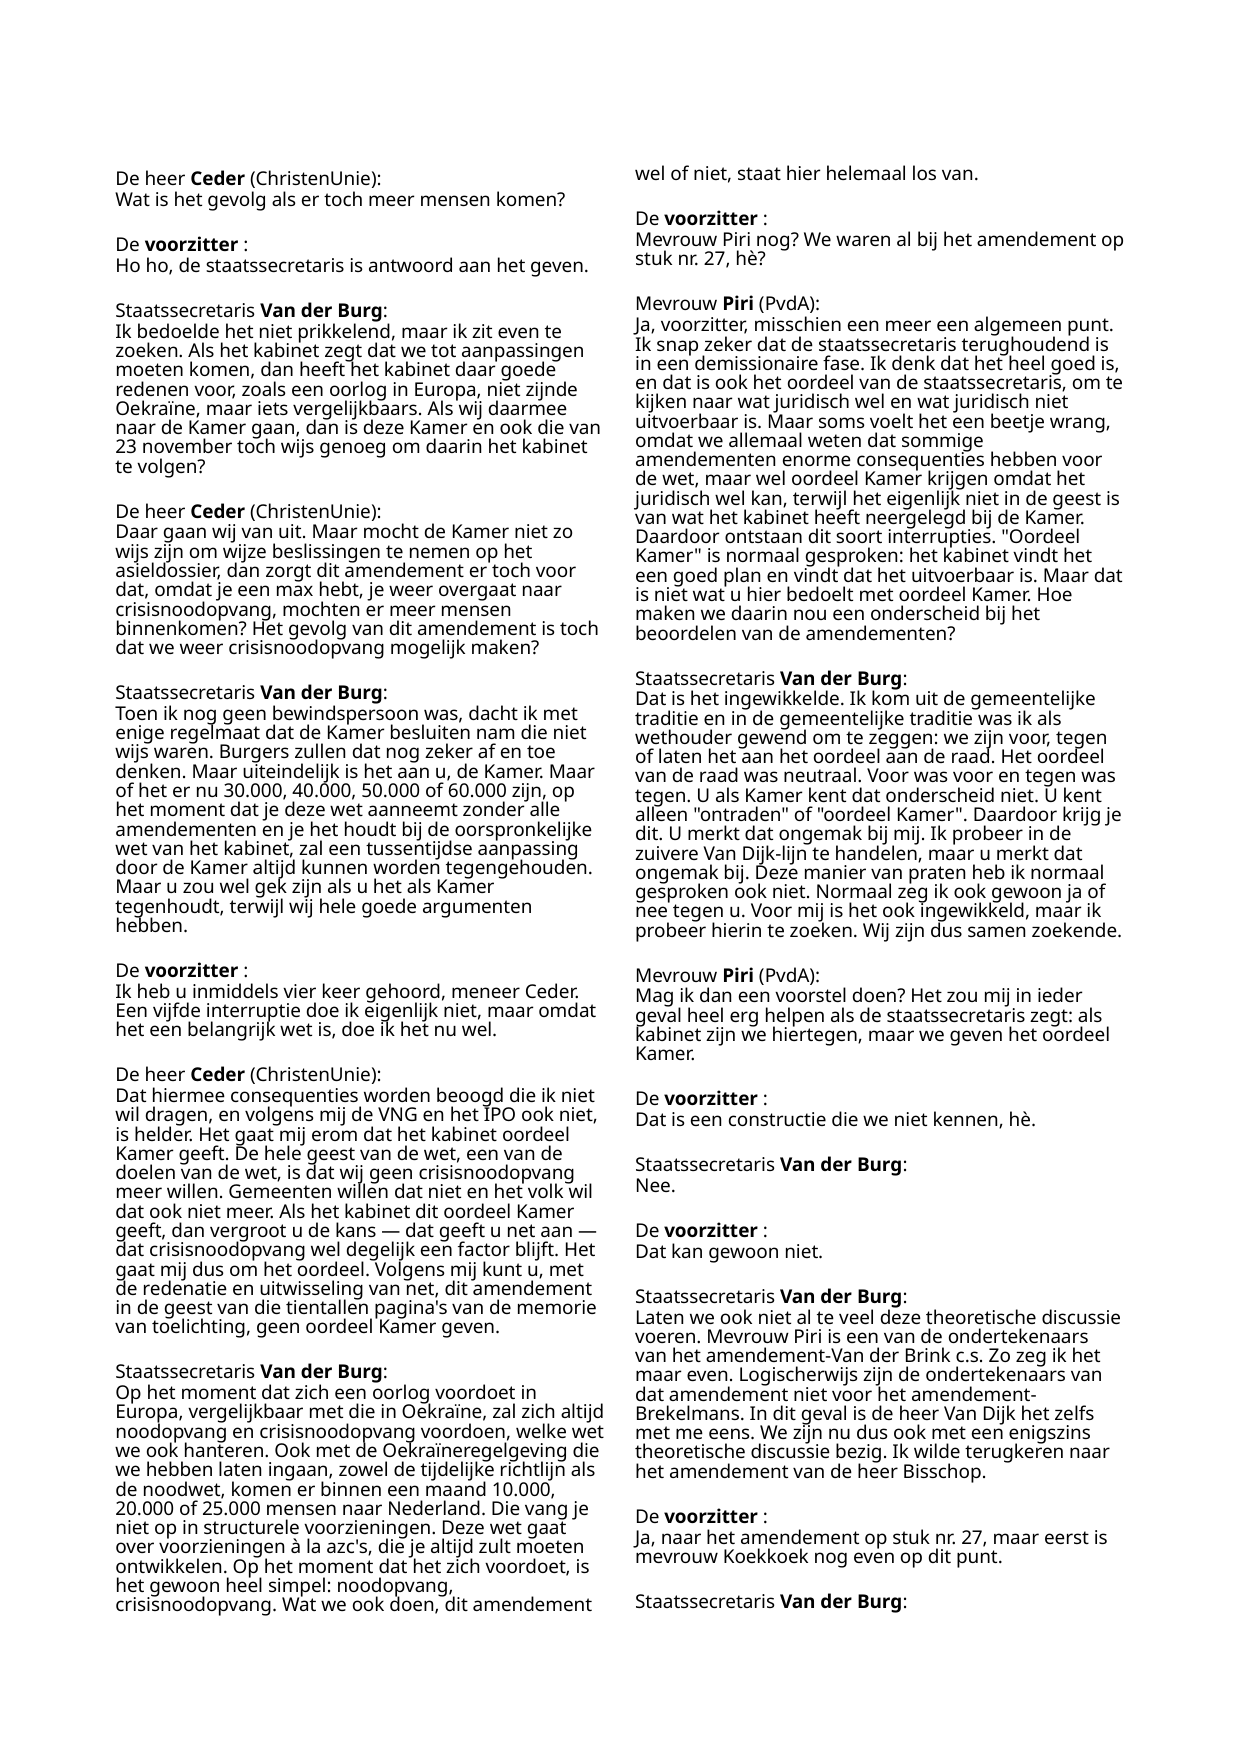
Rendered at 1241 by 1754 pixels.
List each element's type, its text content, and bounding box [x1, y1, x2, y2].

text De heer Ceder (ChristenUnie): [115, 498, 605, 523]
text De voorzitter : [635, 1217, 1125, 1243]
text Ja, voorzitter, misschien een meer een algemeen punt. Ik snap zeker dat de staatssecretaris terughoudend is in een demissionaire fase. Ik denk dat het heel goed is, en dat is ook het oordeel van de staatssecretaris, om te kijken naar wat juridisch wel en wat juridisch niet uitvoerbaar is. Maar soms voelt het een beetje wrang, omdat we allemaal weten dat sommige amendementen enorme consequenties hebben voor de wet, maar wel oordeel Kamer krijgen omdat het juridisch wel kan, terwijl het eigenlijk niet in de geest is van wat het kabinet heeft neergelegd bij de Kamer. Daardoor ontstaan dit soort interrupties. "Oordeel Kamer" is normaal gesproken: het kabinet vindt het een goed plan en vindt dat het uitvoerbaar is. Maar dat is niet wat u hier bedoelt met oordeel Kamer. Hoe maken we daarin nou een onderscheid bij het beoordelen van de amendementen? [635, 316, 1125, 644]
text Ho ho, de staatssecretaris is antwoord aan het geven. [115, 257, 605, 276]
text Mevrouw Piri (PvdA): [635, 291, 1125, 316]
text wel of niet, staat hier helemaal los van. [635, 165, 1125, 184]
text De voorzitter : [115, 231, 605, 257]
text Laten we ook niet al te veel deze theoretische discussie voeren. Mevrouw Piri is een van de ondertekenaars van het amendement-Van der Brink c.s. Zo zeg ik het maar even. Logischerwijs zijn de ondertekenaars van dat amendement niet voor het amendement-Brekelmans. In dit geval is de heer Van Dijk het zelfs met me eens. We zijn nu dus ook met een enigszins theoretische discussie bezig. Ik wilde terugkeren naar het amendement van de heer Bisschop. [635, 1309, 1125, 1482]
text Daar gaan wij van uit. Maar mocht de Kamer niet zo wijs zijn om wijze beslissingen te nemen op het asieldossier, dan zorgt dit amendement er toch voor dat, omdat je een max hebt, je weer overgaat naar crisisnoodopvang, mochten er meer mensen binnenkomen? Het gevolg van dit amendement is toch dat we weer crisisnoodopvang mogelijk maken? [115, 523, 605, 658]
text Mevrouw Piri nog? We waren al bij het amendement op stuk nr. 27, hè? [635, 231, 1125, 270]
text Dat kan gewoon niet. [635, 1243, 1125, 1262]
text Toen ik nog geen bewindspersoon was, dacht ik met enige regelmaat dat de Kamer besluiten nam die niet wijs waren. Burgers zullen dat nog zeker af en toe denken. Maar uiteindelijk is het aan u, de Kamer. Maar of het er nu 30.000, 40.000, 50.000 of 60.000 zijn, op het moment dat je deze wet aanneemt zonder alle amendementen en je het houdt bij de oorspronkelijke wet van het kabinet, zal een tussentijdse aanpassing door de Kamer altijd kunnen worden tegengehouden. Maar u zou wel gek zijn als u het als Kamer tegenhoudt, terwijl wij hele goede argumenten hebben. [115, 705, 605, 936]
text Ja, naar het amendement op stuk nr. 27, maar eerst is mevrouw Koekkoek nog even op dit punt. [635, 1529, 1125, 1567]
text De voorzitter : [635, 1085, 1125, 1111]
text Dat hiermee consequenties worden beoogd die ik niet wil dragen, en volgens mij de VNG en het IPO ook niet, is helder. Het gaat mij erom dat het kabinet oordeel Kamer geeft. De hele geest van de wet, een van de doelen van de wet, is dat wij geen crisisnoodopvang meer willen. Gemeenten willen dat niet en het volk wil dat ook niet meer. Als het kabinet dit oordeel Kamer geeft, dan vergroot u de kans — dat geeft u net aan — dat crisisnoodopvang wel degelijk een factor blijft. Het gaat mij dus om het oordeel. Volgens mij kunt u, met de redenatie en uitwisseling van net, dit amendement in de geest van die tientallen pagina's van de memorie van toelichting, geen oordeel Kamer geven. [115, 1087, 605, 1338]
text De heer Ceder (ChristenUnie): [115, 165, 605, 191]
text Staatssecretaris Van der Burg: [115, 1358, 605, 1384]
text Staatssecretaris Van der Burg: [115, 297, 605, 323]
text De voorzitter : [115, 957, 605, 983]
text De voorzitter : [635, 205, 1125, 231]
text Staatssecretaris Van der Burg: [635, 1283, 1125, 1309]
text Mevrouw Piri (PvdA): [635, 962, 1125, 987]
text De heer Ceder (ChristenUnie): [115, 1061, 605, 1087]
text Nee. [635, 1177, 1125, 1196]
text De voorzitter : [635, 1503, 1125, 1529]
text Wat is het gevolg als er toch meer mensen komen? [115, 191, 605, 210]
text Staatssecretaris Van der Burg: [635, 1151, 1125, 1177]
text Dat is een constructie die we niet kennen, hè. [635, 1111, 1125, 1130]
text Dat is het ingewikkelde. Ik kom uit de gemeentelijke traditie en in de gemeentelijke traditie was ik als wethouder gewend om te zeggen: we zijn voor, tegen of laten het aan het oordeel aan de raad. Het oordeel van de raad was neutraal. Voor was voor en tegen was tegen. U als Kamer kent dat onderscheid niet. U kent alleen "ontraden" of "oordeel Kamer". Daardoor krijg je dit. U merkt dat ongemak bij mij. Ik probeer in de zuivere Van Dijk-lijn te handelen, maar u merkt dat ongemak bij. Deze manier van praten heb ik normaal gesproken ook niet. Normaal zeg ik ook gewoon ja of nee tegen u. Voor mij is het ook ingewikkeld, maar ik probeer hierin te zoeken. Wij zijn dus samen zoekende. [635, 690, 1125, 941]
text Staatssecretaris Van der Burg: [635, 665, 1125, 690]
text Staatssecretaris Van der Burg: [635, 1588, 1125, 1614]
text Op het moment dat zich een oorlog voordoet in Europa, vergelijkbaar met die in Oekraïne, zal zich altijd noodopvang en crisisnoodopvang voordoen, welke wet we ook hanteren. Ook met de Oekraïneregelgeving die we hebben laten ingaan, zowel de tijdelijke richtlijn als de noodwet, komen er binnen een maand 10.000, 20.000 of 25.000 mensen naar Nederland. Die vang je niet op in structurele voorzieningen. Deze wet gaat over voorzieningen à la azc's, die je altijd zult moeten ontwikkelen. Op het moment dat het zich voordoet, is het gewoon heel simpel: noodopvang, crisisnoodopvang. Wat we ook doen, dit amendement [115, 1384, 605, 1616]
text Staatssecretaris Van der Burg: [115, 679, 605, 705]
text Ik heb u inmiddels vier keer gehoord, meneer Ceder. Een vijfde interruptie doe ik eigenlijk niet, maar omdat het een belangrijk wet is, doe ik het nu wel. [115, 983, 605, 1041]
text Mag ik dan een voorstel doen? Het zou mij in ieder geval heel erg helpen als de staatssecretaris zegt: als kabinet zijn we hiertegen, maar we geven het oordeel Kamer. [635, 987, 1125, 1064]
text Ik bedoelde het niet prikkelend, maar ik zit even te zoeken. Als het kabinet zegt dat we tot aanpassingen moeten komen, dan heeft het kabinet daar goede redenen voor, zoals een oorlog in Europa, niet zijnde Oekraïne, maar iets vergelijkbaars. Als wij daarmee naar de Kamer gaan, dan is deze Kamer en ook die van 23 november toch wijs genoeg om daarin het kabinet te volgen? [115, 323, 605, 477]
